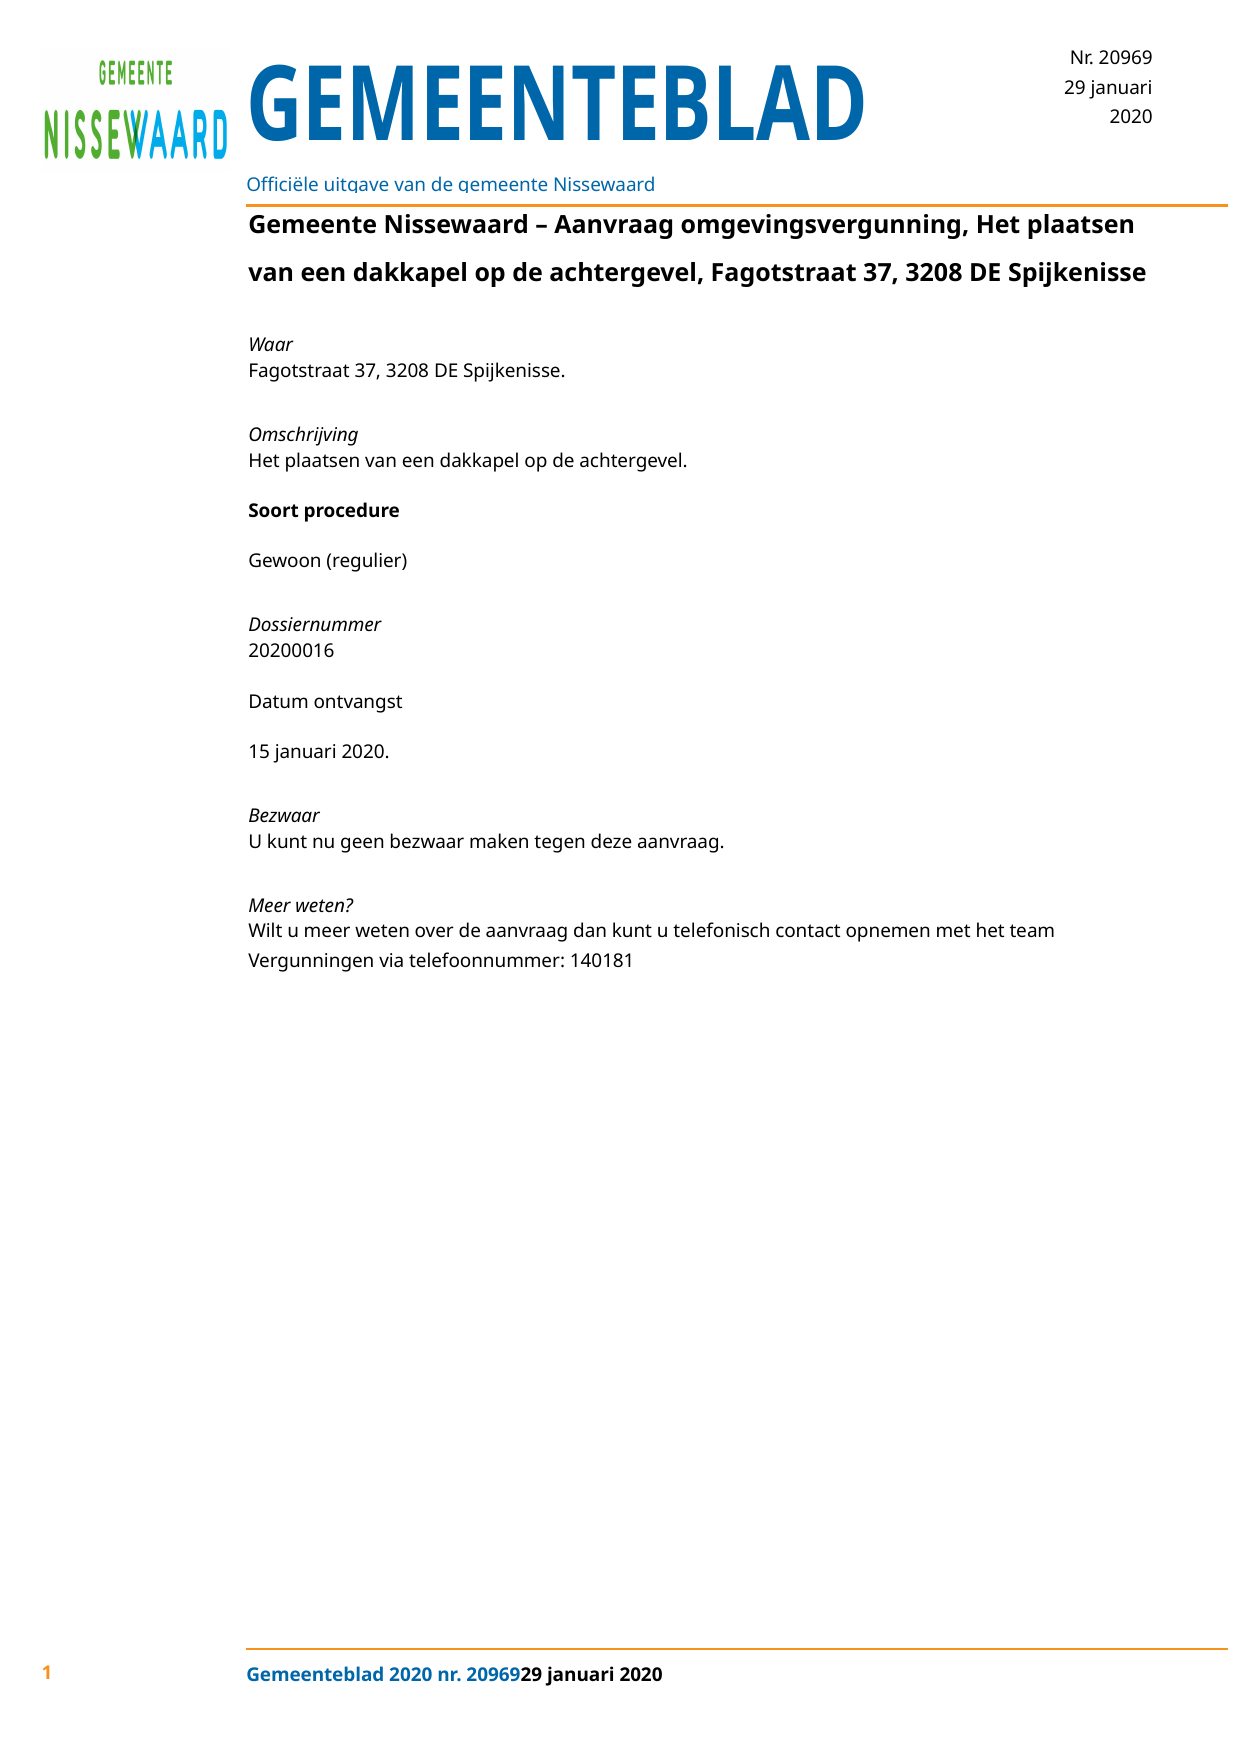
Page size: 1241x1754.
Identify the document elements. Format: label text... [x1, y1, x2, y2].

text Dossiernummer [248, 612, 1152, 637]
text Bezwaar [248, 802, 1152, 828]
text Fagotstraat 37, 3208 DE Spijkenisse. [248, 357, 1152, 383]
text Omschrijving [248, 421, 1152, 447]
text Gemeente Nissewaard – Aanvraag omgevingsvergunning, Het plaatsen van een dakkapel op de achtergevel, Fagotstraat 37, 3208 DE Spijkenisse [248, 207, 1152, 288]
text U kunt nu geen bezwaar maken tegen deze aanvraag. [248, 828, 1152, 854]
text 15 januari 2020. [248, 738, 1152, 764]
text Het plaatsen van een dakkapel op de achtergevel. [248, 447, 1152, 473]
picture [41, 47, 231, 172]
text Gewoon (regulier) [248, 548, 1152, 573]
text Wilt u meer weten over de aanvraag dan kunt u telefonisch contact opnemen met het team Vergunningen via telefoonnummer: 140181 [248, 918, 1152, 973]
text Datum ontvangst [248, 688, 1152, 713]
text 20200016 [248, 637, 1152, 663]
text Meer weten? [248, 892, 1152, 918]
text Waar [248, 331, 1152, 357]
text Soort procedure [248, 497, 1152, 523]
